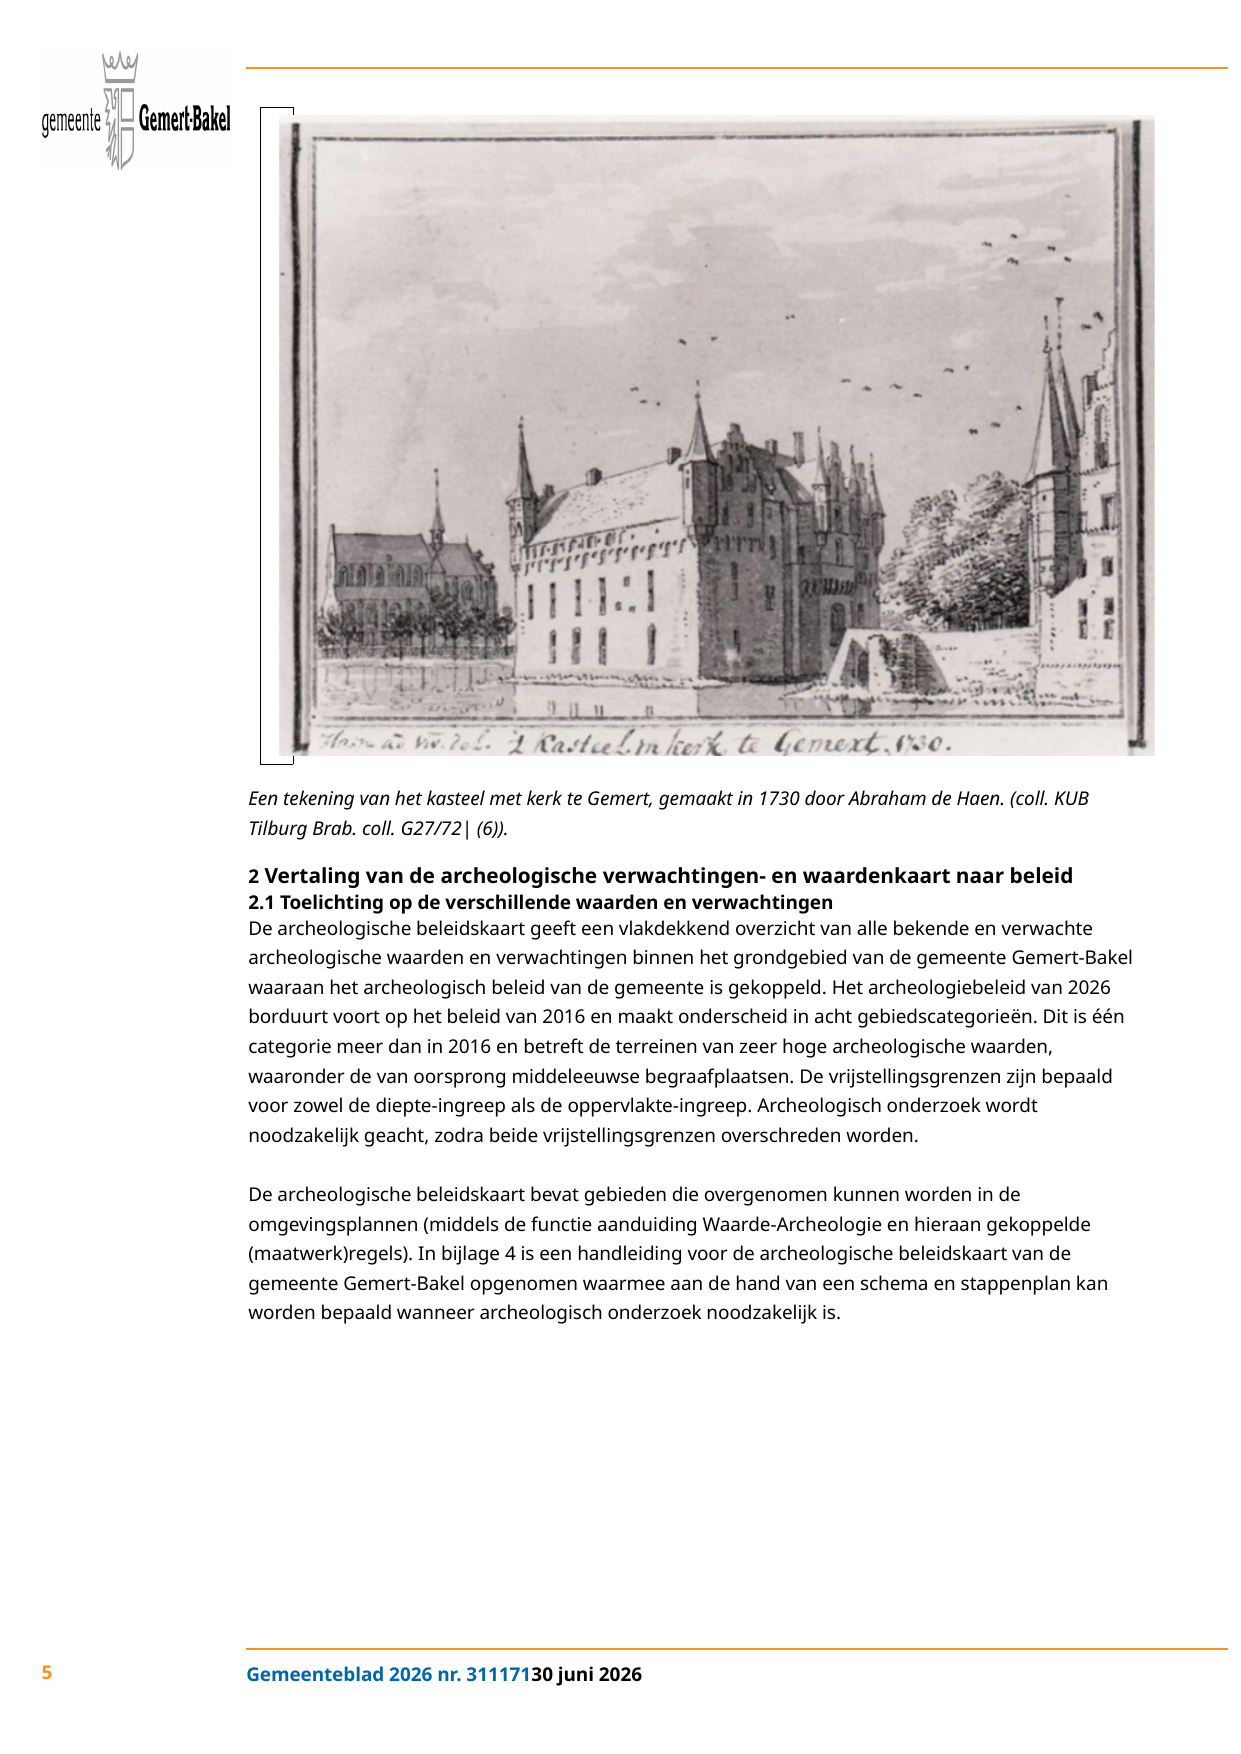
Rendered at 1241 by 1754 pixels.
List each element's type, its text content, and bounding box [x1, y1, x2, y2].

text De archeologische beleidskaart geeft een vlakdekkend overzicht van alle bekende en verwachte archeologische waarden en verwachtingen binnen het grondgebied van de gemeente Gemert-Bakel waaraan het archeologisch beleid van de gemeente is gekoppeld. Het archeologiebeleid van 2026 borduurt voort op het beleid van 2016 en maakt onderscheid in acht gebiedscategorieën. Dit is één categorie meer dan in 2016 en betreft de terreinen van zeer hoge archeologische waarden, waaronder de van oorsprong middeleeuwse begraafplaatsen. De vrijstellingsgrenzen zijn bepaald voor zowel de diepte-ingreep als de oppervlakte-ingreep. Archeologisch onderzoek wordt noodzakelijk geacht, zodra beide vrijstellingsgrenzen overschreden worden. [248, 915, 1152, 1148]
text 2 Vertaling van de archeologische verwachtingen- en waardenkaart naar beleid [248, 861, 1152, 889]
picture [41, 47, 231, 172]
text De archeologische beleidskaart bevat gebieden die overgenomen kunnen worden in de omgevingsplannen (middels de functie aanduiding Waarde-Archeologie en hieraan gekoppelde (maatwerk)regels). In bijlage 4 is een handleiding voor de archeologische beleidskaart van de gemeente Gemert-Bakel opgenomen waarmee aan de hand van een schema en stappenplan kan worden bepaald wanneer archeologisch onderzoek noodzakelijk is. [248, 1181, 1152, 1325]
text Een tekening van het kasteel met kerk te Gemert, gemaakt in 1730 door Abraham de Haen. (coll. KUB Tilburg Brab. coll. G27/72| (6)). [248, 786, 1152, 841]
picture [268, 115, 1155, 756]
text 2.1 Toelichting op de verschillende waarden en verwachtingen [248, 889, 1152, 915]
